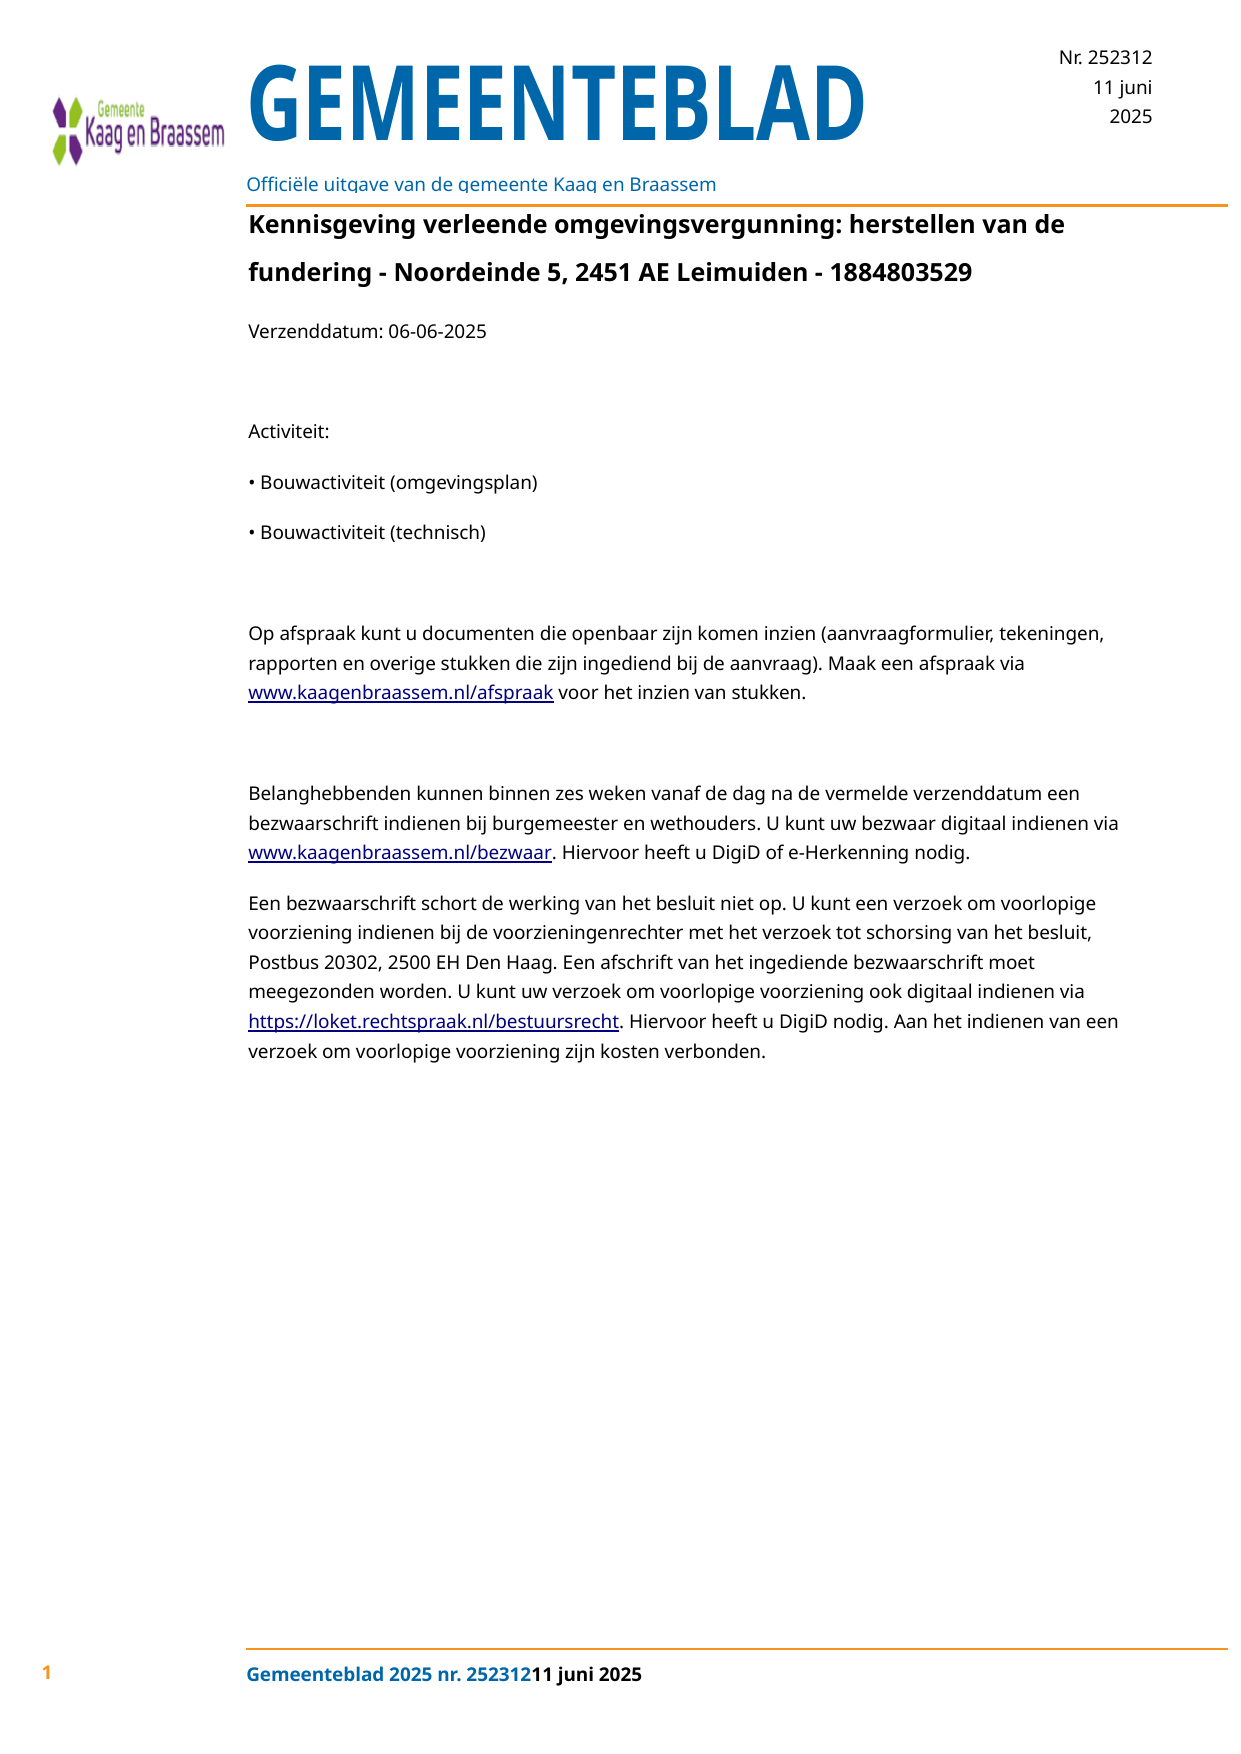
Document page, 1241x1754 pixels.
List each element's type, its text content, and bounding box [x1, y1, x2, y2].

text • Bouwactiviteit (omgevingsplan) [248, 469, 1152, 495]
text Belanghebbenden kunnen binnen zes weken vanaf de dag na de vermelde verzenddatum een bezwaarschrift indienen bij burgemeester en wethouders. U kunt uw bezwaar digitaal indienen via www.kaagenbraassem.nl/bezwaar. Hiervoor heeft u DigiD of e-Herkenning nodig. [248, 780, 1152, 865]
text Activiteit: [248, 419, 1152, 444]
text • Bouwactiviteit (technisch) [248, 519, 1152, 545]
text Een bezwaarschrift schort de werking van het besluit niet op. U kunt een verzoek om voorlopige voorziening indienen bij de voorzieningenrechter met het verzoek tot schorsing van het besluit, Postbus 20302, 2500 EH Den Haag. Een afschrift van het ingediende bezwaarschrift moet meegezonden worden. U kunt uw verzoek om voorlopige voorziening ook digitaal indienen via https://loket.rechtspraak.nl/bestuursrecht. Hiervoor heeft u DigiD nodig. Aan het indienen van een verzoek om voorlopige voorziening zijn kosten verbonden. [248, 890, 1152, 1064]
text Kennisgeving verleende omgevingsvergunning: herstellen van de fundering - Noordeinde 5, 2451 AE Leimuiden - 1884803529 [248, 207, 1152, 288]
text Verzenddatum: 06-06-2025 [248, 318, 1152, 344]
text Op afspraak kunt u documenten die openbaar zijn komen inzien (aanvraagformulier, tekeningen, rapporten en overige stukken die zijn ingediend bij de aanvraag). Maak een afspraak via www.kaagenbraassem.nl/afspraak voor het inzien van stukken. [248, 620, 1152, 705]
picture [41, 47, 231, 172]
